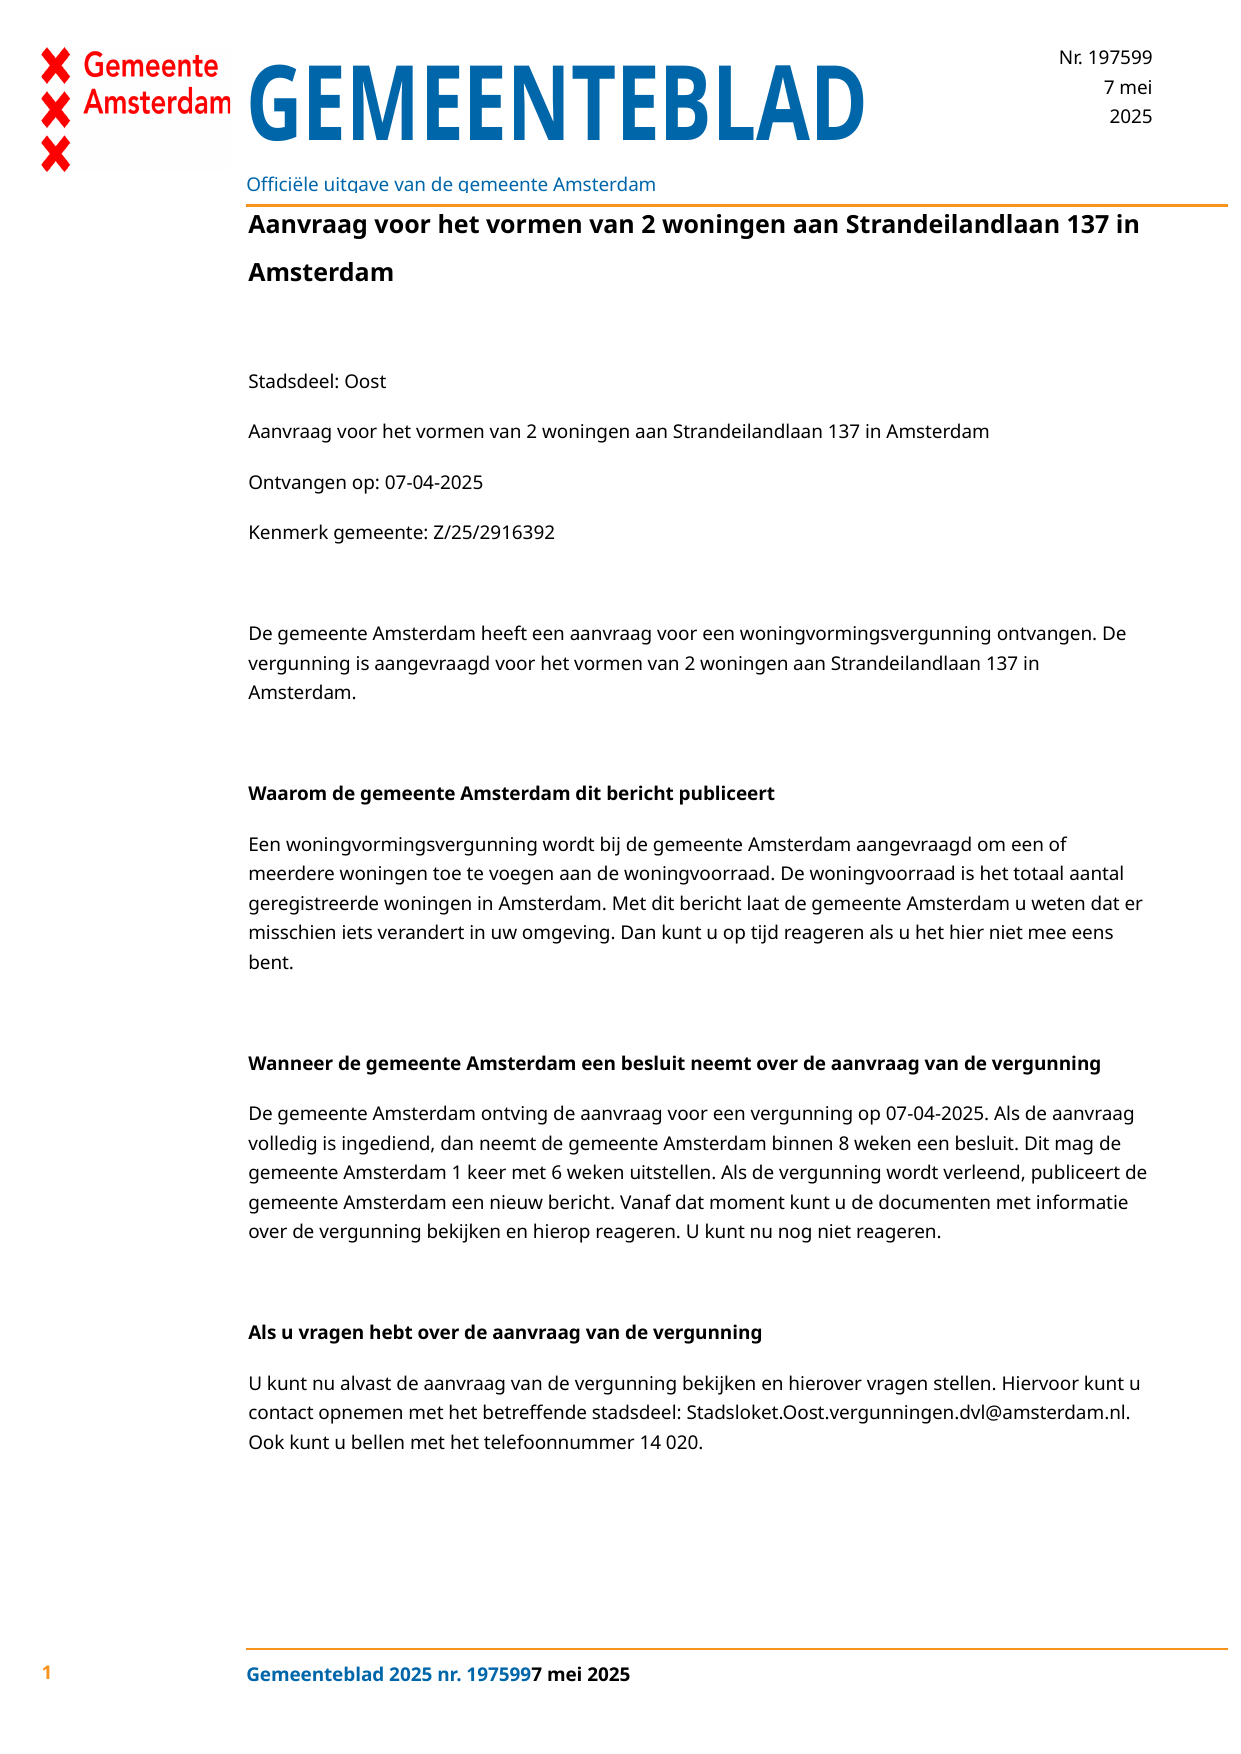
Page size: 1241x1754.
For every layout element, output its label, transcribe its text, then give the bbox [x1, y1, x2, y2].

text Kenmerk gemeente: Z/25/2916392 [248, 519, 1152, 545]
text Waarom de gemeente Amsterdam dit bericht publiceert [248, 780, 1152, 806]
text Stadsdeel: Oost [248, 368, 1152, 394]
text De gemeente Amsterdam ontving de aanvraag voor een vergunning op 07-04-2025. Als de aanvraag volledig is ingediend, dan neemt de gemeente Amsterdam binnen 8 weken een besluit. Dit mag de gemeente Amsterdam 1 keer met 6 weken uitstellen. Als de vergunning wordt verleend, publiceert de gemeente Amsterdam een nieuw bericht. Vanaf dat moment kunt u de documenten met informatie over de vergunning bekijken en hierop reageren. U kunt nu nog niet reageren. [248, 1100, 1152, 1244]
text De gemeente Amsterdam heeft een aanvraag voor een woningvormingsvergunning ontvangen. De vergunning is aangevraagd voor het vormen van 2 woningen aan Strandeilandlaan 137 in Amsterdam. [248, 620, 1152, 705]
text U kunt nu alvast de aanvraag van de vergunning bekijken en hierover vragen stellen. Hiervoor kunt u contact opnemen met het betreffende stadsdeel: Stadsloket.Oost.vergunningen.dvl@amsterdam.nl. Ook kunt u bellen met het telefoonnummer 14 020. [248, 1370, 1152, 1455]
text Aanvraag voor het vormen van 2 woningen aan Strandeilandlaan 137 in Amsterdam [248, 207, 1152, 288]
text Wanneer de gemeente Amsterdam een besluit neemt over de aanvraag van de vergunning [248, 1050, 1152, 1076]
text Ontvangen op: 07-04-2025 [248, 469, 1152, 495]
text Aanvraag voor het vormen van 2 woningen aan Strandeilandlaan 137 in Amsterdam [248, 419, 1152, 444]
text Een woningvormingsvergunning wordt bij de gemeente Amsterdam aangevraagd om een of meerdere woningen toe te voegen aan de woningvoorraad. De woningvoorraad is het totaal aantal geregistreerde woningen in Amsterdam. Met dit bericht laat de gemeente Amsterdam u weten dat er misschien iets verandert in uw omgeving. Dan kunt u op tijd reageren als u het hier niet mee eens bent. [248, 831, 1152, 975]
picture [41, 47, 231, 172]
text Als u vragen hebt over de aanvraag van de vergunning [248, 1319, 1152, 1345]
